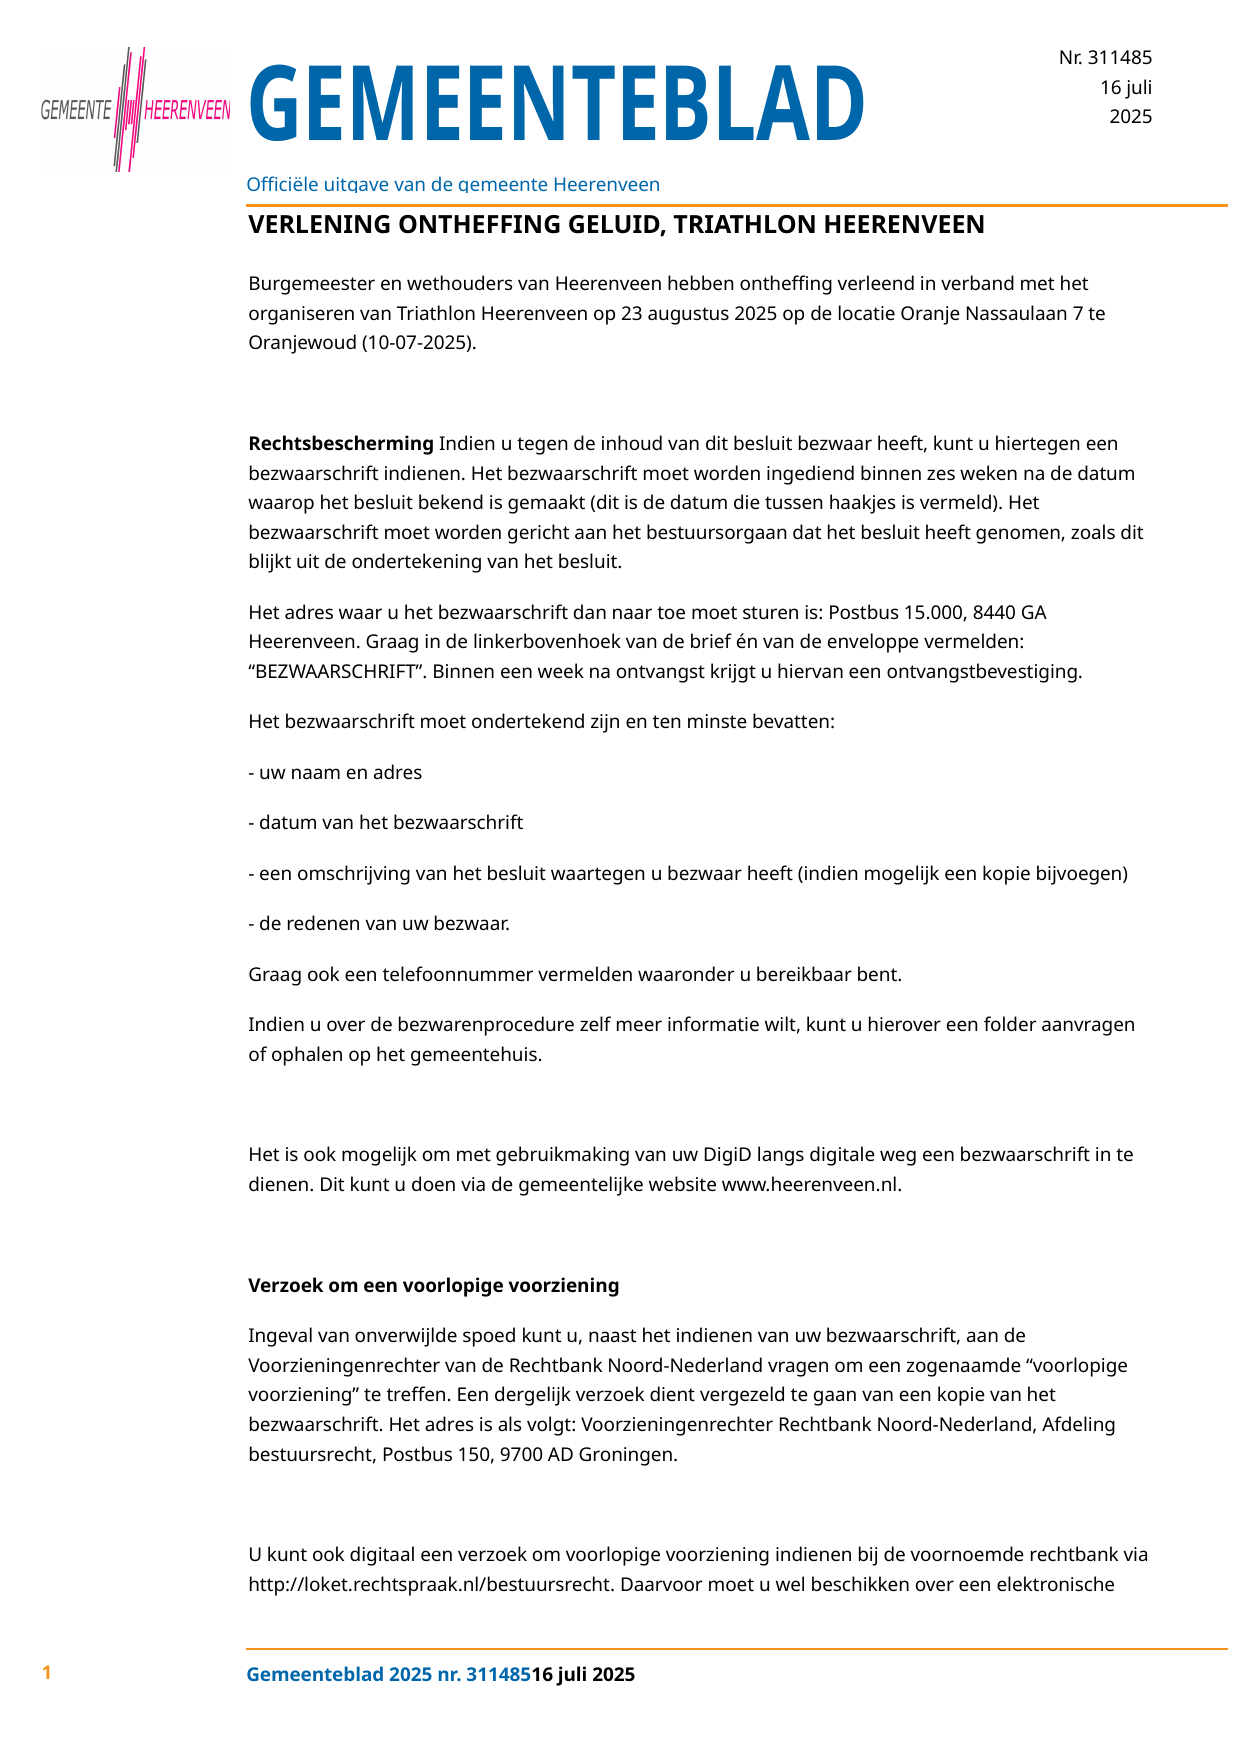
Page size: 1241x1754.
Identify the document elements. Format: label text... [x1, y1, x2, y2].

text - datum van het bezwaarschrift [248, 809, 1152, 835]
text Het is ook mogelijk om met gebruikmaking van uw DigiD langs digitale weg een bezwaarschrift in te dienen. Dit kunt u doen via de gemeentelijke website www.heerenveen.nl. [248, 1142, 1152, 1197]
text Ingeval van onverwijlde spoed kunt u, naast het indienen van uw bezwaarschrift, aan de Voorzieningenrechter van de Rechtbank Noord-Nederland vragen om een zogenaamde “voorlopige voorziening” te treffen. Een dergelijk verzoek dient vergezeld te gaan van een kopie van het bezwaarschrift. Het adres is als volgt: Voorzieningenrechter Rechtbank Noord-Nederland, Afdeling bestuursrecht, Postbus 150, 9700 AD Groningen. [248, 1322, 1152, 1466]
text Verzoek om een voorlopige voorziening [248, 1272, 1152, 1298]
text Graag ook een telefoonnummer vermelden waaronder u bereikbaar bent. [248, 961, 1152, 986]
text Burgemeester en wethouders van Heerenveen hebben ontheffing verleend in verband met het organiseren van Triathlon Heerenveen op 23 augustus 2025 op de locatie Oranje Nassaulaan 7 te Oranjewoud (10-07-2025). [248, 270, 1152, 355]
text - de redenen van uw bezwaar. [248, 910, 1152, 936]
text Het adres waar u het bezwaarschrift dan naar toe moet sturen is: Postbus 15.000, 8440 GA Heerenveen. Graag in de linkerbovenhoek van de brief én van de enveloppe vermelden: “BEZWAARSCHRIFT”. Binnen een week na ontvangst krijgt u hiervan een ontvangstbevestiging. [248, 599, 1152, 684]
text - uw naam en adres [248, 759, 1152, 785]
text Rechtsbescherming Indien u tegen de inhoud van dit besluit bezwaar heeft, kunt u hiertegen een bezwaarschrift indienen. Het bezwaarschrift moet worden ingediend binnen zes weken na de datum waarop het besluit bekend is gemaakt (dit is de datum die tussen haakjes is vermeld). Het bezwaarschrift moet worden gericht aan het bestuursorgaan dat het besluit heeft genomen, zoals dit blijkt uit de ondertekening van het besluit. [248, 430, 1152, 574]
text Indien u over de bezwarenprocedure zelf meer informatie wilt, kunt u hierover een folder aanvragen of ophalen op het gemeentehuis. [248, 1011, 1152, 1066]
text U kunt ook digitaal een verzoek om voorlopige voorziening indienen bij de voornoemde rechtbank via http://loket.rechtspraak.nl/bestuursrecht. Daarvoor moet u wel beschikken over een elektronische [248, 1542, 1152, 1597]
picture [41, 47, 231, 172]
text Het bezwaarschrift moet ondertekend zijn en ten minste bevatten: [248, 709, 1152, 734]
text VERLENING ONTHEFFING GELUID, TRIATHLON HEERENVEEN [248, 207, 1152, 241]
text - een omschrijving van het besluit waartegen u bezwaar heeft (indien mogelijk een kopie bijvoegen) [248, 860, 1152, 886]
